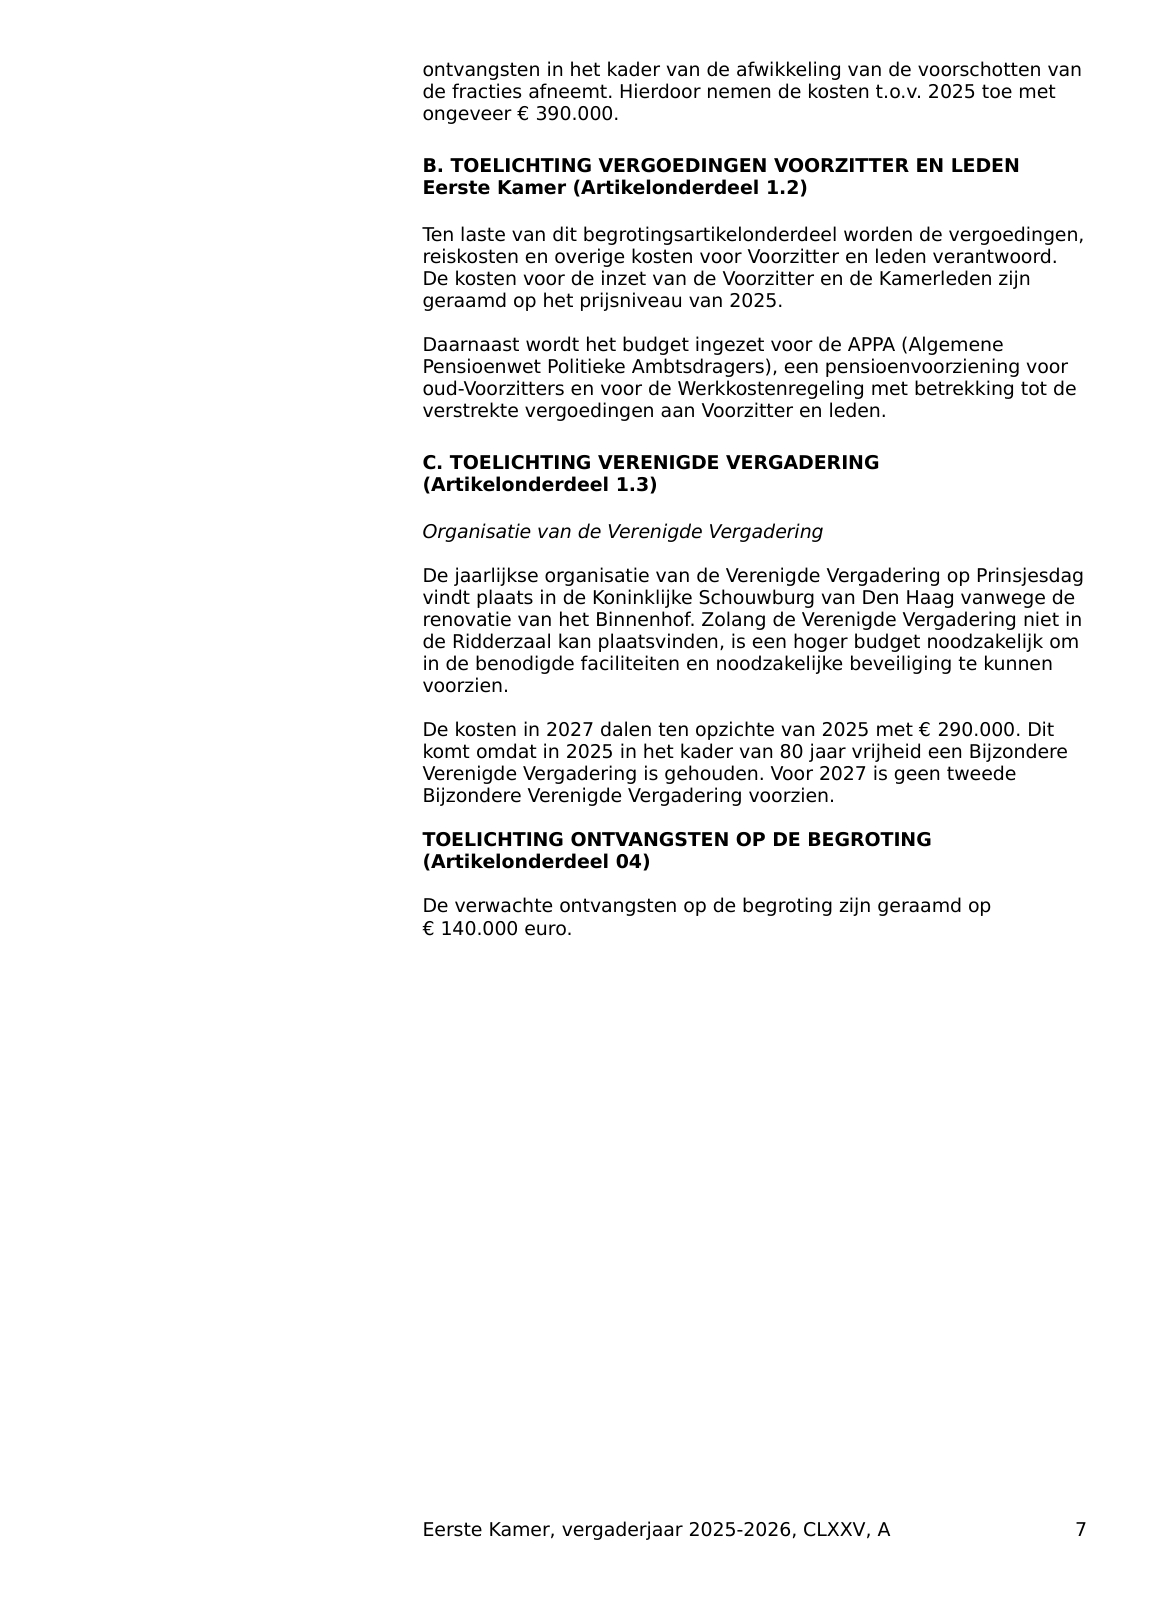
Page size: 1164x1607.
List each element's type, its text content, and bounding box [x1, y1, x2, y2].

text De kosten in 2027 dalen ten opzichte van 2025 met € 290.000. Dit komt omdat in 2025 in het kader van 80 jaar vrijheid een Bijzondere Verenigde Vergadering is gehouden. Voor 2027 is geen tweede Bijzondere Verenigde Vergadering voorzien. [422, 719, 1087, 807]
subtitle B. TOELICHTING VERGOEDINGEN VOORZITTER EN LEDEN Eerste Kamer (Artikelonderdeel 1.2) [422, 155, 1087, 199]
text Daarnaast wordt het budget ingezet voor de APPA (Algemene Pensioenwet Politieke Ambtsdragers), een pensioenvoorziening voor oud-Voorzitters en voor de Werkkostenregeling met betrekking tot de verstrekte vergoedingen aan Voorzitter en leden. [422, 334, 1087, 422]
text De verwachte ontvangsten op de begroting zijn geraamd op € 140.000 euro. [422, 895, 1087, 939]
text ontvangsten in het kader van de afwikkeling van de voorschotten van de fracties afneemt. Hierdoor nemen de kosten t.o.v. 2025 toe met ongeveer € 390.000. [422, 59, 1087, 125]
subtitle Organisatie van de Verenigde Vergadering [422, 521, 1087, 543]
subtitle TOELICHTING ONTVANGSTEN OP DE BEGROTING (Artikelonderdeel 04) [422, 829, 1087, 873]
subtitle C. TOELICHTING VERENIGDE VERGADERING (Artikelonderdeel 1.3) [422, 452, 1087, 496]
text De jaarlijkse organisatie van de Verenigde Vergadering op Prinsjesdag vindt plaats in de Koninklijke Schouwburg van Den Haag vanwege de renovatie van het Binnenhof. Zolang de Verenigde Vergadering niet in de Ridderzaal kan plaatsvinden, is een hoger budget noodzakelijk om in de benodigde faciliteiten en noodzakelijke beveiliging te kunnen voorzien. [422, 565, 1087, 697]
text Ten laste van dit begrotingsartikelonderdeel worden de vergoedingen, reiskosten en overige kosten voor Voorzitter en leden verantwoord. De kosten voor de inzet van de Voorzitter en de Kamerleden zijn geraamd op het prijsniveau van 2025. [422, 224, 1087, 312]
